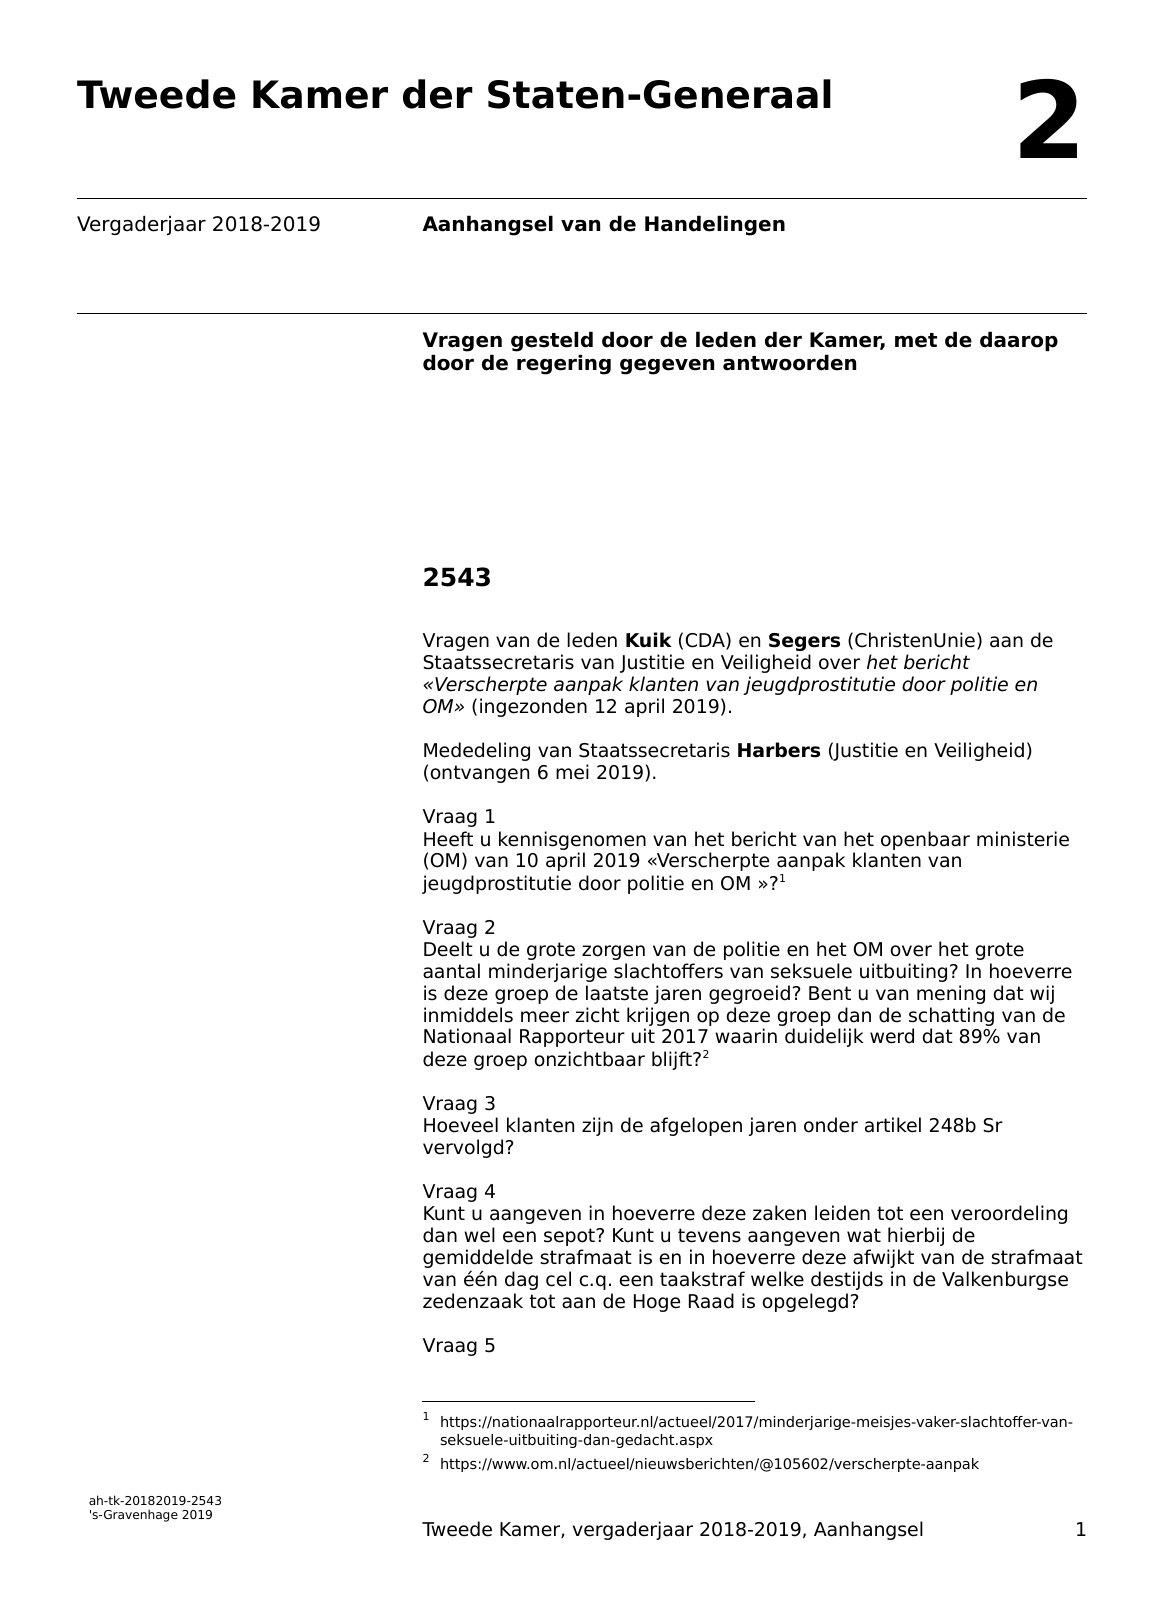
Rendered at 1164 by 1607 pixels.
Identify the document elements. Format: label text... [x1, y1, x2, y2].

table_cell Aanhangsel van de Handelingen [422, 199, 1087, 313]
table_cell Vragen gesteld door de leden der Kamer, met de daarop door de regering gegeven antwoorden [422, 314, 1087, 375]
text 2543 [422, 563, 1087, 592]
text Kunt u aangeven in hoeverre deze zaken leiden tot een veroordeling dan wel een sepot? Kunt u tevens aangeven wat hierbij de gemiddelde strafmaat is en in hoeverre deze afwijkt van de strafmaat van één dag cel c.q. een taakstraf welke destijds in de Valkenburgse zedenzaak tot aan de Hoge Raad is opgelegd? [422, 1203, 1087, 1313]
text Heeft u kennisgenomen van het bericht van het openbaar ministerie (OM) van 10 april 2019 «Verscherpte aanpak klanten van jeugdprostitutie door politie en OM »? [422, 828, 1087, 894]
text Vraag 3 [422, 1093, 1087, 1114]
text Vraag 4 [422, 1181, 1087, 1203]
table_header Tweede Kamer der Staten-Generaal [77, 59, 886, 198]
table_cell Vergaderjaar 2018-2019 [77, 199, 422, 313]
text ah-tk-20182019-2543 [88, 1494, 323, 1508]
text Hoeveel klanten zijn de afgelopen jaren onder artikel 248b Sr vervolgd? [422, 1114, 1087, 1158]
table_cell [77, 314, 422, 375]
text Vragen van de leden Kuik (CDA) en Segers (ChristenUnie) aan de Staatssecretaris van Justitie en Veiligheid over het bericht «Verscherpte aanpak klanten van jeugdprostitutie door politie en OM» (ingezonden 12 april 2019). [422, 630, 1087, 718]
text https://nationaalrapporteur.nl/actueel/2017/minderjarige-meisjes-vaker-slachtoffer-van-seksuele-uitbuiting-dan-gedacht.aspx [422, 1410, 1087, 1449]
text Mededeling van Staatssecretaris Harbers (Justitie en Veiligheid) (ontvangen 6 mei 2019). [422, 740, 1087, 784]
text Vraag 5 [422, 1335, 1087, 1357]
text 's-Gravenhage 2019 [88, 1508, 323, 1522]
text Deelt u de grote zorgen van de politie en het OM over het grote aantal minderjarige slachtoffers van seksuele uitbuiting? In hoeverre is deze groep de laatste jaren gegroeid? Bent u van mening dat wij inmiddels meer zicht krijgen op deze groep dan de schatting van de Nationaal Rapporteur uit 2017 waarin duidelijk werd dat 89% van deze groep onzichtbaar blijft? [422, 938, 1087, 1070]
table_header 2 [886, 59, 1087, 198]
text Vraag 2 [422, 917, 1087, 938]
text https://www.om.nl/actueel/nieuwsberichten/@105602/verscherpte-aanpak [422, 1452, 1087, 1474]
text Vraag 1 [422, 806, 1087, 828]
